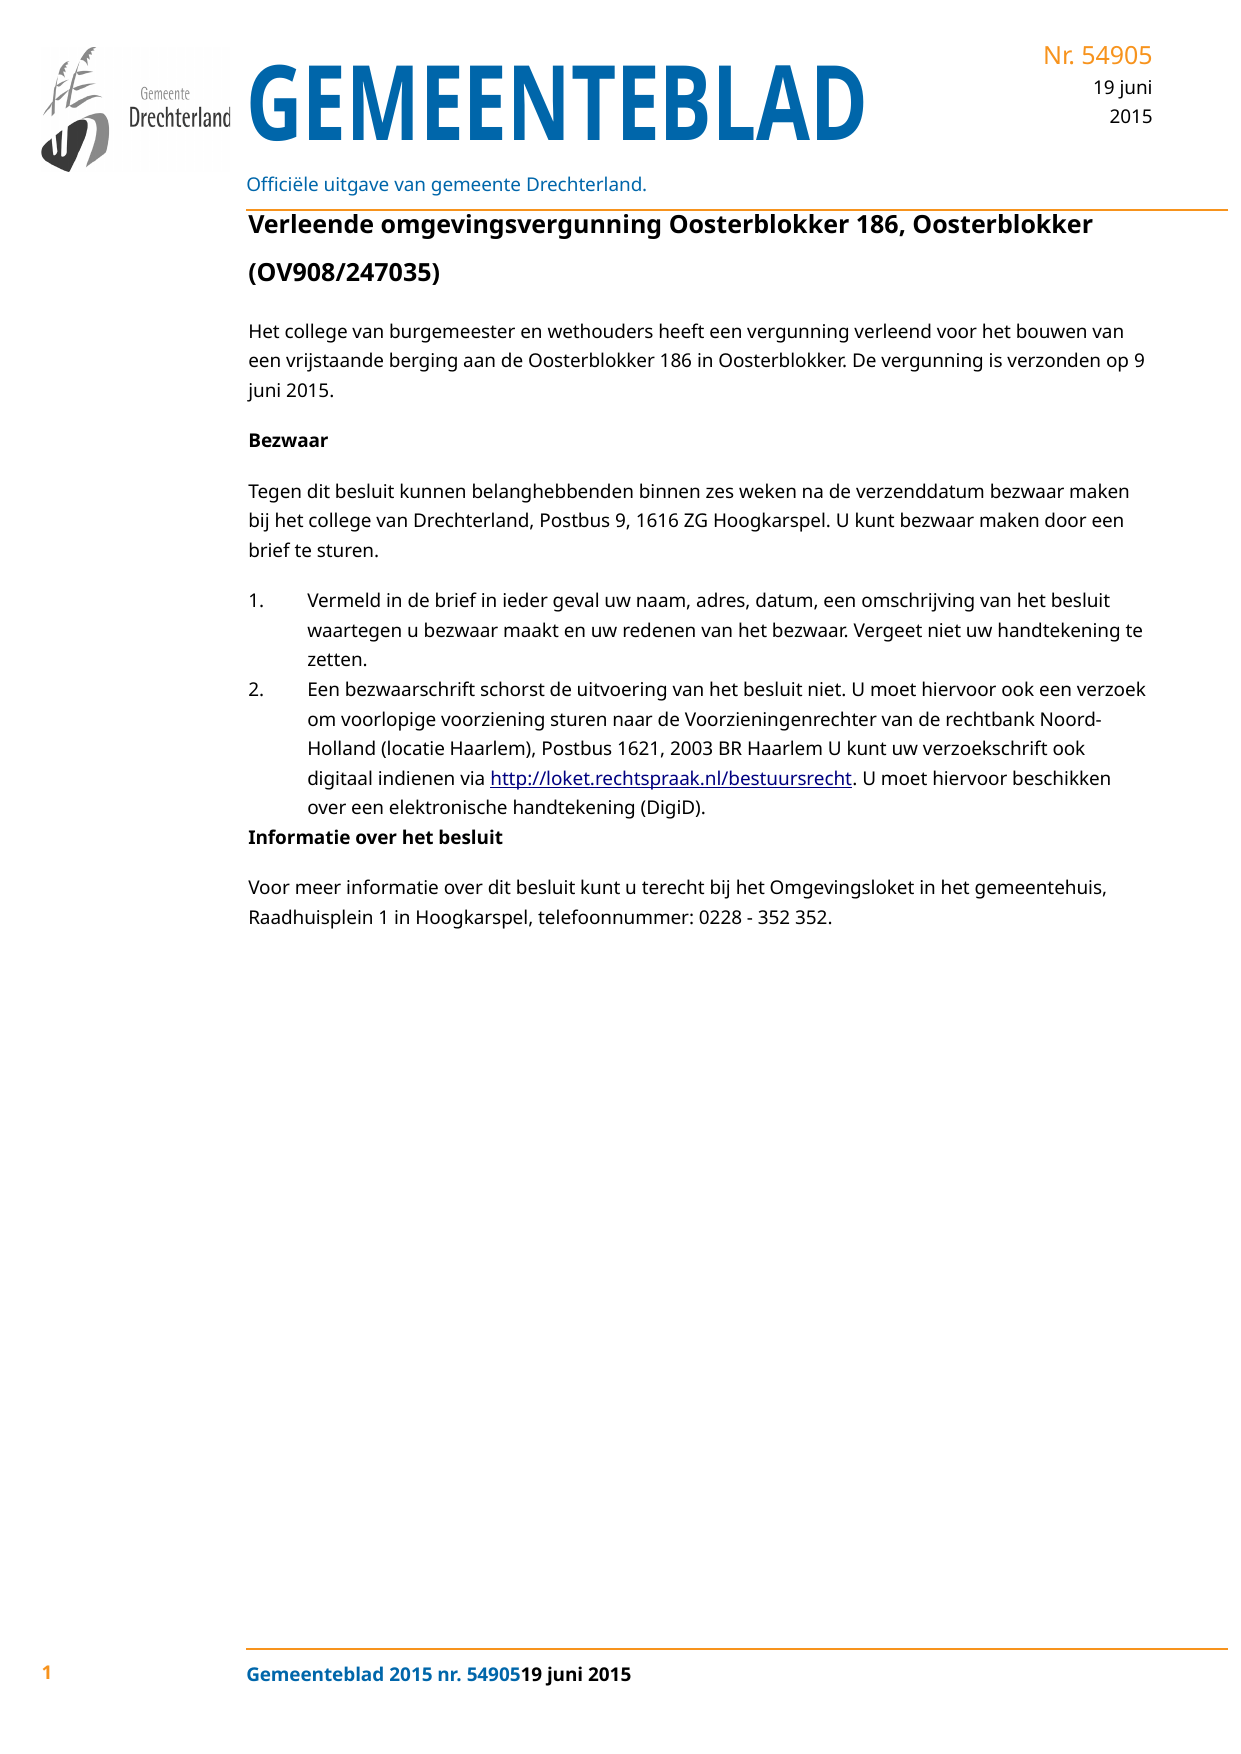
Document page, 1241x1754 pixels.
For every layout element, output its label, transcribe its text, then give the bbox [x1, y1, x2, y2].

list Een bezwaarschrift schorst de uitvoering van het besluit niet. U moet hiervoor ook een verzoek om voorlopige voorziening sturen naar de Voorzieningenrechter van de rechtbank Noord-Holland (locatie Haarlem), Postbus 1621, 2003 BR Haarlem U kunt uw verzoekschrift ook digitaal indienen via http://loket.rechtspraak.nl/bestuursrecht. U moet hiervoor beschikken over een elektronische handtekening (DigiD). [248, 676, 1152, 820]
picture [41, 47, 231, 172]
list Vermeld in de brief in ieder geval uw naam, adres, datum, een omschrijving van het besluit waartegen u bezwaar maakt en uw redenen van het bezwaar. Vergeet niet uw handtekening te zetten. [248, 587, 1152, 672]
text Bezwaar [248, 427, 1152, 453]
text Voor meer informatie over dit besluit kunt u terecht bij het Omgevingsloket in het gemeentehuis, Raadhuisplein 1 in Hoogkarspel, telefoonnummer: 0228 - 352 352. [248, 874, 1152, 930]
text Het college van burgemeester en wethouders heeft een vergunning verleend voor het bouwen van een vrijstaande berging aan de Oosterblokker 186 in Oosterblokker. De vergunning is verzonden op 9 juni 2015. [248, 318, 1152, 403]
text Tegen dit besluit kunnen belanghebbenden binnen zes weken na de verzenddatum bezwaar maken bij het college van Drechterland, Postbus 9, 1616 ZG Hoogkarspel. U kunt bezwaar maken door een brief te sturen. [248, 478, 1152, 563]
text Informatie over het besluit [248, 824, 1152, 850]
text Verleende omgevingsvergunning Oosterblokker 186, Oosterblokker (OV908/247035) [248, 211, 1152, 288]
